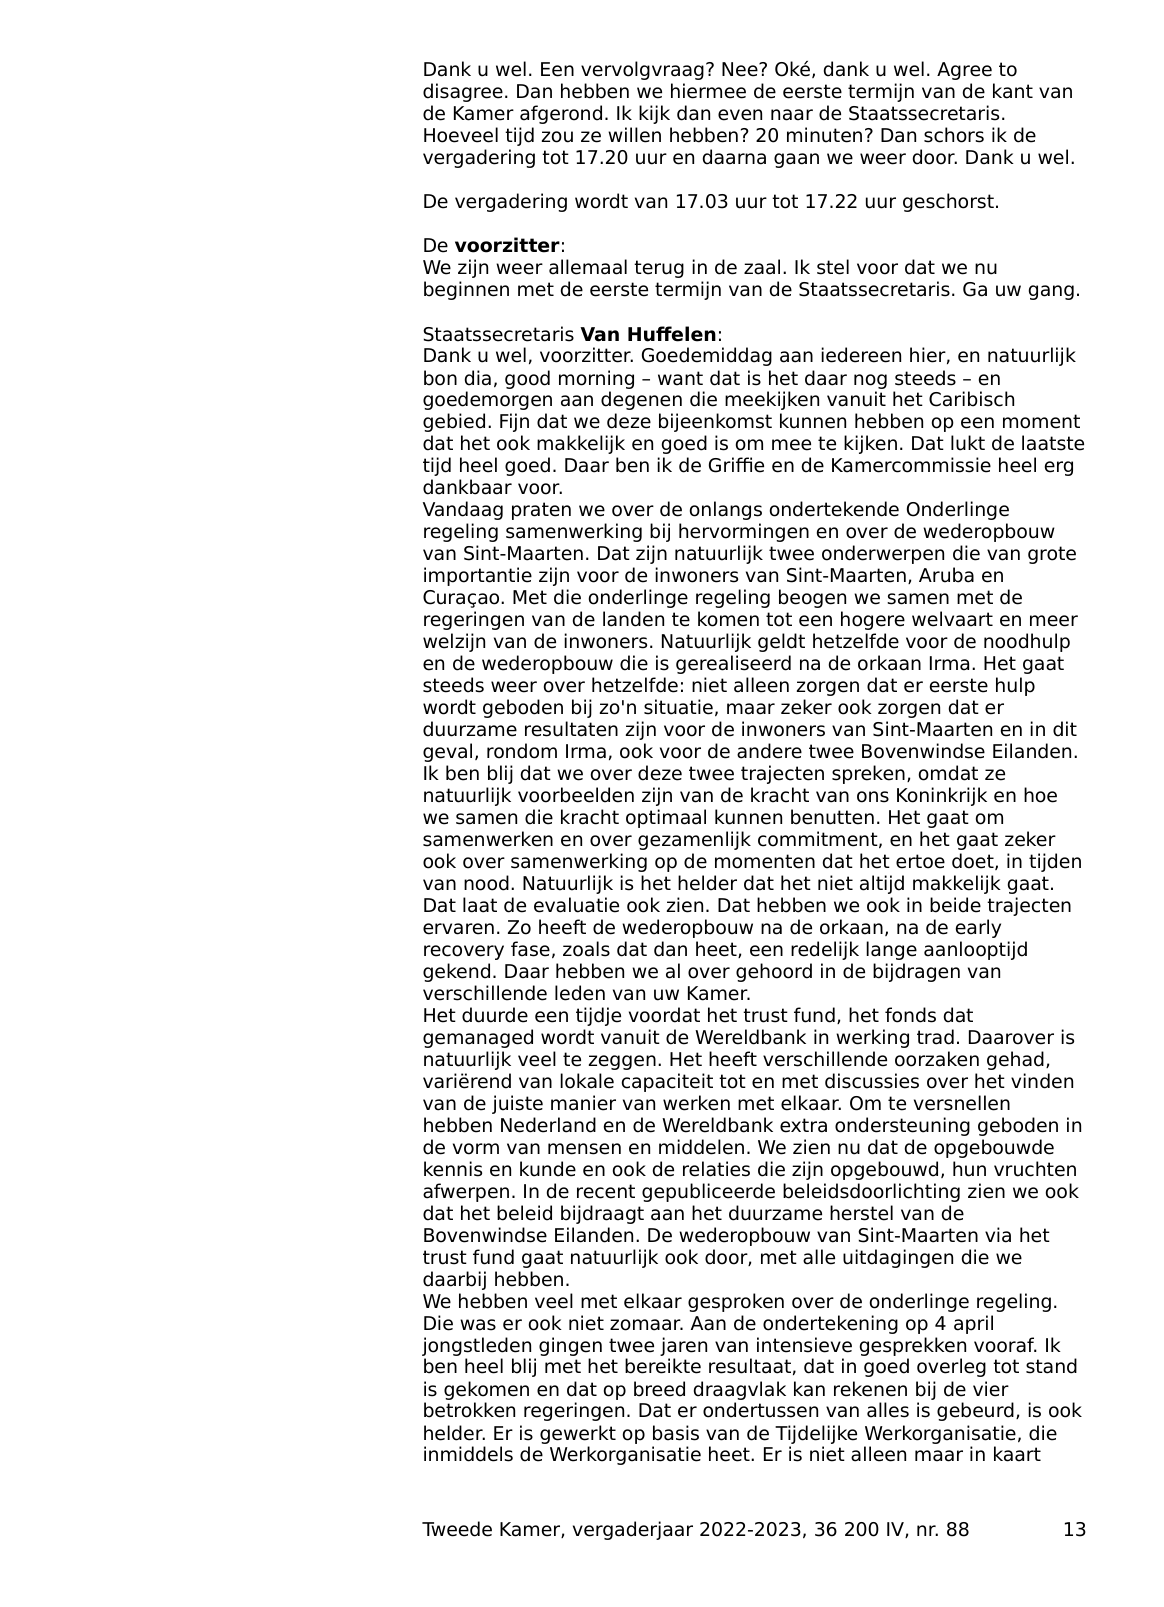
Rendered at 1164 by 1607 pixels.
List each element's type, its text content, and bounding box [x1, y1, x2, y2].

text De voorzitter: [422, 235, 1087, 257]
text Vandaag praten we over de onlangs ondertekende Onderlinge regeling samenwerking bij hervormingen en over de wederopbouw van Sint-Maarten. Dat zijn natuurlijk twee onderwerpen die van grote importantie zijn voor de inwoners van Sint-Maarten, Aruba en Curaçao. Met die onderlinge regeling beogen we samen met de regeringen van de landen te komen tot een hogere welvaart en meer welzijn van de inwoners. Natuurlijk geldt hetzelfde voor de noodhulp en de wederopbouw die is gerealiseerd na de orkaan Irma. Het gaat steeds weer over hetzelfde: niet alleen zorgen dat er eerste hulp wordt geboden bij zo'n situatie, maar zeker ook zorgen dat er duurzame resultaten zijn voor de inwoners van Sint-Maarten en in dit geval, rondom Irma, ook voor de andere twee Bovenwindse Eilanden. [422, 499, 1087, 763]
text Ik ben blij dat we over deze twee trajecten spreken, omdat ze natuurlijk voorbeelden zijn van de kracht van ons Koninkrijk en hoe we samen die kracht optimaal kunnen benutten. Het gaat om samenwerken en over gezamenlijk commitment, en het gaat zeker ook over samenwerking op de momenten dat het ertoe doet, in tijden van nood. Natuurlijk is het helder dat het niet altijd makkelijk gaat. Dat laat de evaluatie ook zien. Dat hebben we ook in beide trajecten ervaren. Zo heeft de wederopbouw na de orkaan, na de early recovery fase, zoals dat dan heet, een redelijk lange aanlooptijd gekend. Daar hebben we al over gehoord in de bijdragen van verschillende leden van uw Kamer. [422, 763, 1087, 1005]
text Dank u wel, voorzitter. Goedemiddag aan iedereen hier, en natuurlijk bon dia, good morning – want dat is het daar nog steeds – en goedemorgen aan degenen die meekijken vanuit het Caribisch gebied. Fijn dat we deze bijeenkomst kunnen hebben op een moment dat het ook makkelijk en goed is om mee te kijken. Dat lukt de laatste tijd heel goed. Daar ben ik de Griffie en de Kamercommissie heel erg dankbaar voor. [422, 345, 1087, 499]
text Staatssecretaris Van Huffelen: [422, 323, 1087, 345]
text De vergadering wordt van 17.03 uur tot 17.22 uur geschorst. [422, 191, 1087, 213]
text We zijn weer allemaal terug in de zaal. Ik stel voor dat we nu beginnen met de eerste termijn van de Staatssecretaris. Ga uw gang. [422, 257, 1087, 301]
text Dank u wel. Een vervolgvraag? Nee? Oké, dank u wel. Agree to disagree. Dan hebben we hiermee de eerste termijn van de kant van de Kamer afgerond. Ik kijk dan even naar de Staatssecretaris. Hoeveel tijd zou ze willen hebben? 20 minuten? Dan schors ik de vergadering tot 17.20 uur en daarna gaan we weer door. Dank u wel. [422, 59, 1087, 169]
text We hebben veel met elkaar gesproken over de onderlinge regeling. Die was er ook niet zomaar. Aan de ondertekening op 4 april jongstleden gingen twee jaren van intensieve gesprekken vooraf. Ik ben heel blij met het bereikte resultaat, dat in goed overleg tot stand is gekomen en dat op breed draagvlak kan rekenen bij de vier betrokken regeringen. Dat er ondertussen van alles is gebeurd, is ook helder. Er is gewerkt op basis van de Tijdelijke Werkorganisatie, die inmiddels de Werkorganisatie heet. Er is niet alleen maar in kaart [422, 1291, 1087, 1466]
text Het duurde een tijdje voordat het trust fund, het fonds dat gemanaged wordt vanuit de Wereldbank in werking trad. Daarover is natuurlijk veel te zeggen. Het heeft verschillende oorzaken gehad, variërend van lokale capaciteit tot en met discussies over het vinden van de juiste manier van werken met elkaar. Om te versnellen hebben Nederland en de Wereldbank extra ondersteuning geboden in de vorm van mensen en middelen. We zien nu dat de opgebouwde kennis en kunde en ook de relaties die zijn opgebouwd, hun vruchten afwerpen. In de recent gepubliceerde beleidsdoorlichting zien we ook dat het beleid bijdraagt aan het duurzame herstel van de Bovenwindse Eilanden. De wederopbouw van Sint-Maarten via het trust fund gaat natuurlijk ook door, met alle uitdagingen die we daarbij hebben. [422, 1005, 1087, 1291]
